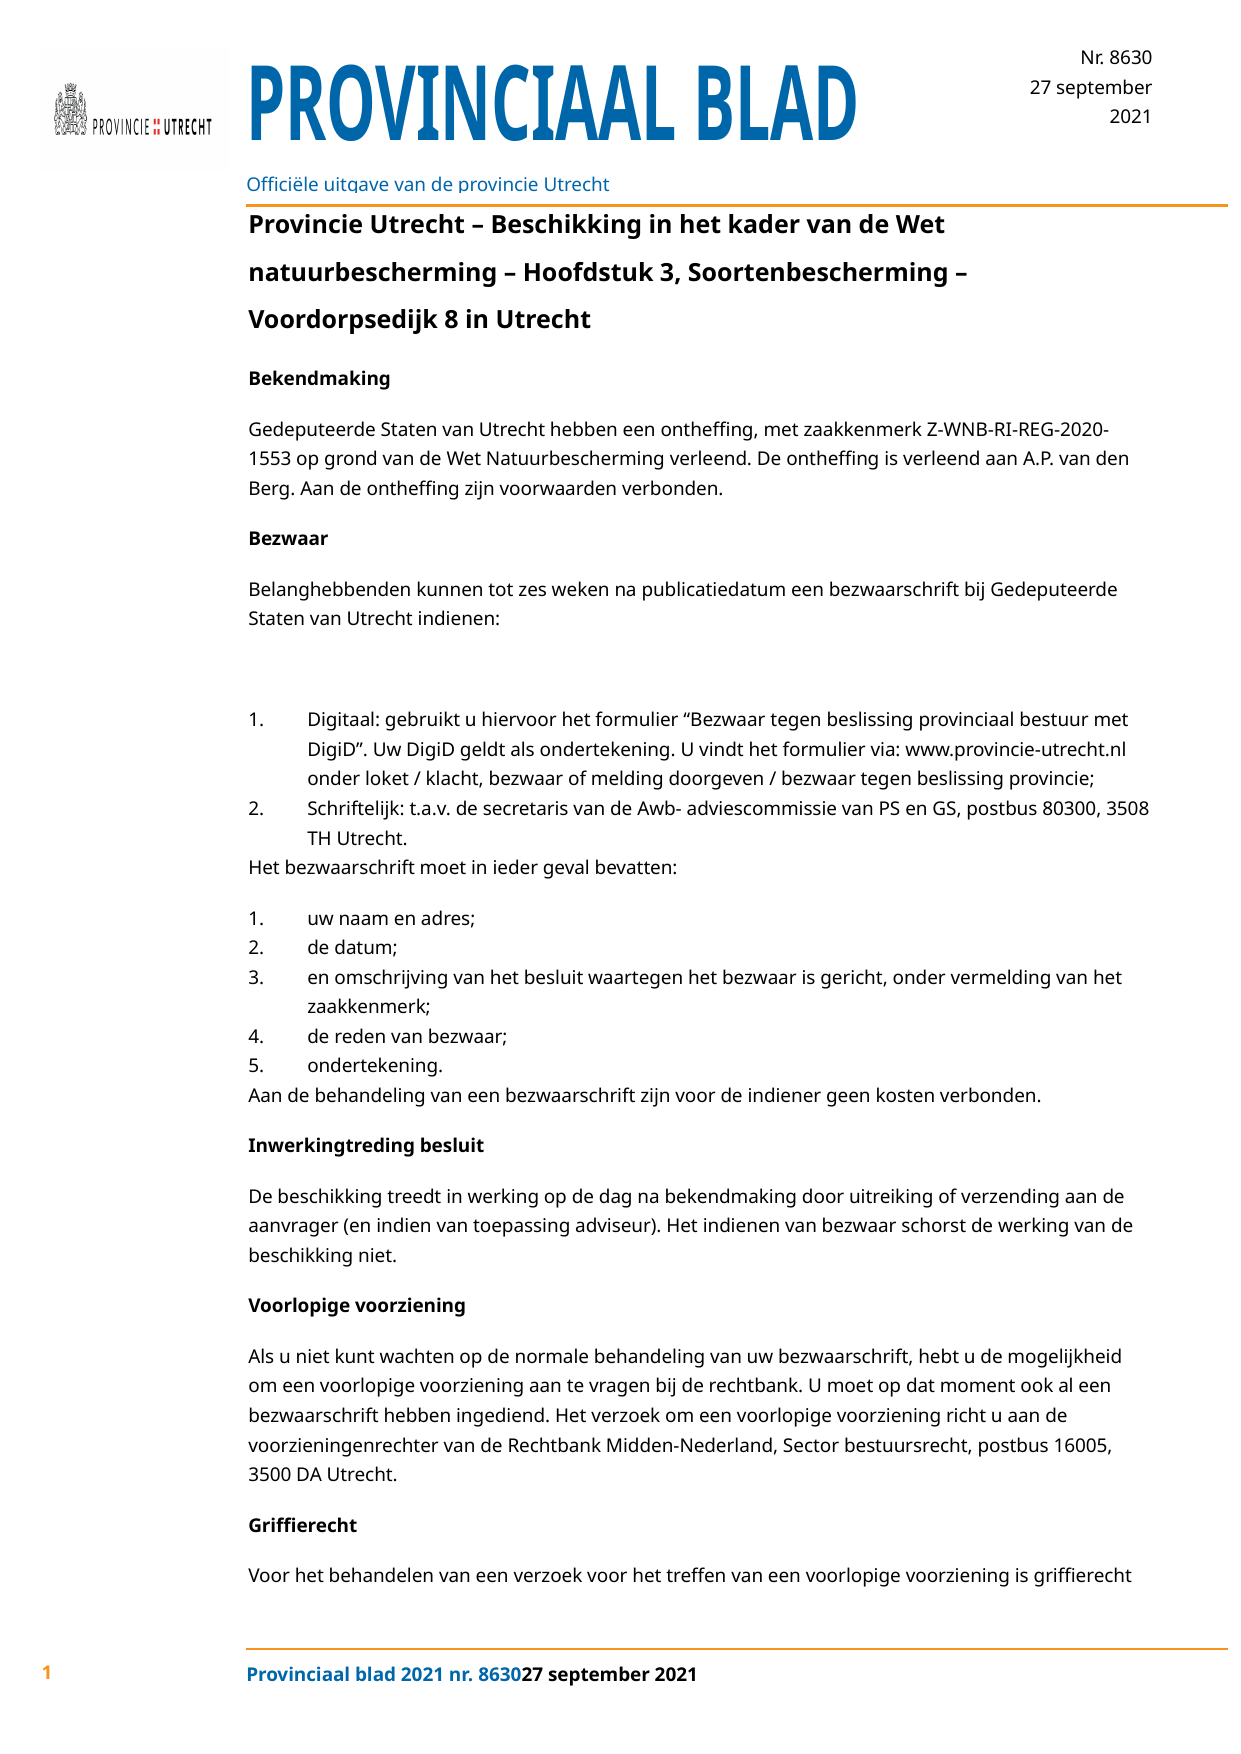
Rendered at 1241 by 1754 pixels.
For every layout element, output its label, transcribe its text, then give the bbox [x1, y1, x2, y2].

picture [41, 47, 231, 172]
text Griffierecht [248, 1512, 1152, 1537]
list Digitaal: gebruikt u hiervoor het formulier “Bezwaar tegen beslissing provinciaal bestuur met DigiD”. Uw DigiD geldt als ondertekening. U vindt het formulier via: www.provincie-utrecht.nl onder loket / klacht, bezwaar of melding doorgeven / bezwaar tegen beslissing provincie; [248, 706, 1152, 791]
list Schriftelijk: t.a.v. de secretaris van de Awb- adviescommissie van PS en GS, postbus 80300, 3508 TH Utrecht. [248, 795, 1152, 850]
text Gedeputeerde Staten van Utrecht hebben een ontheffing, met zaakkenmerk Z-WNB-RI-REG-2020-1553 op grond van de Wet Natuurbescherming verleend. De ontheffing is verleend aan A.P. van den Berg. Aan de ontheffing zijn voorwaarden verbonden. [248, 416, 1152, 501]
text Provincie Utrecht – Beschikking in het kader van de Wet natuurbescherming – Hoofdstuk 3, Soortenbescherming – Voordorpsedijk 8 in Utrecht [248, 207, 1152, 336]
text Belanghebbenden kunnen tot zes weken na publicatiedatum een bezwaarschrift bij Gedeputeerde Staten van Utrecht indienen: [248, 576, 1152, 631]
list de datum; [248, 934, 1152, 960]
list en omschrijving van het besluit waartegen het bezwaar is gericht, onder vermelding van het zaakkenmerk; [248, 964, 1152, 1019]
text Voorlopige voorziening [248, 1293, 1152, 1318]
list ondertekening. [248, 1053, 1152, 1078]
list de reden van bezwaar; [248, 1023, 1152, 1049]
text Inwerkingtreding besluit [248, 1133, 1152, 1158]
text De beschikking treedt in werking op de dag na bekendmaking door uitreiking of verzending aan de aanvrager (en indien van toepassing adviseur). Het indienen van bezwaar schorst de werking van de beschikking niet. [248, 1183, 1152, 1268]
text Bekendmaking [248, 366, 1152, 391]
text Voor het behandelen van een verzoek voor het treffen van een voorlopige voorziening is griffierecht [248, 1562, 1152, 1588]
text Als u niet kunt wachten op de normale behandeling van uw bezwaarschrift, hebt u de mogelijkheid om een voorlopige voorziening aan te vragen bij de rechtbank. U moet op dat moment ook al een bezwaarschrift hebben ingediend. Het verzoek om een voorlopige voorziening richt u aan de voorzieningenrechter van de Rechtbank Midden-Nederland, Sector bestuursrecht, postbus 16005, 3500 DA Utrecht. [248, 1343, 1152, 1487]
text Bezwaar [248, 526, 1152, 551]
text Het bezwaarschrift moet in ieder geval bevatten: [248, 854, 1152, 880]
list uw naam en adres; [248, 905, 1152, 930]
text Aan de behandeling van een bezwaarschrift zijn voor de indiener geen kosten verbonden. [248, 1082, 1152, 1108]
